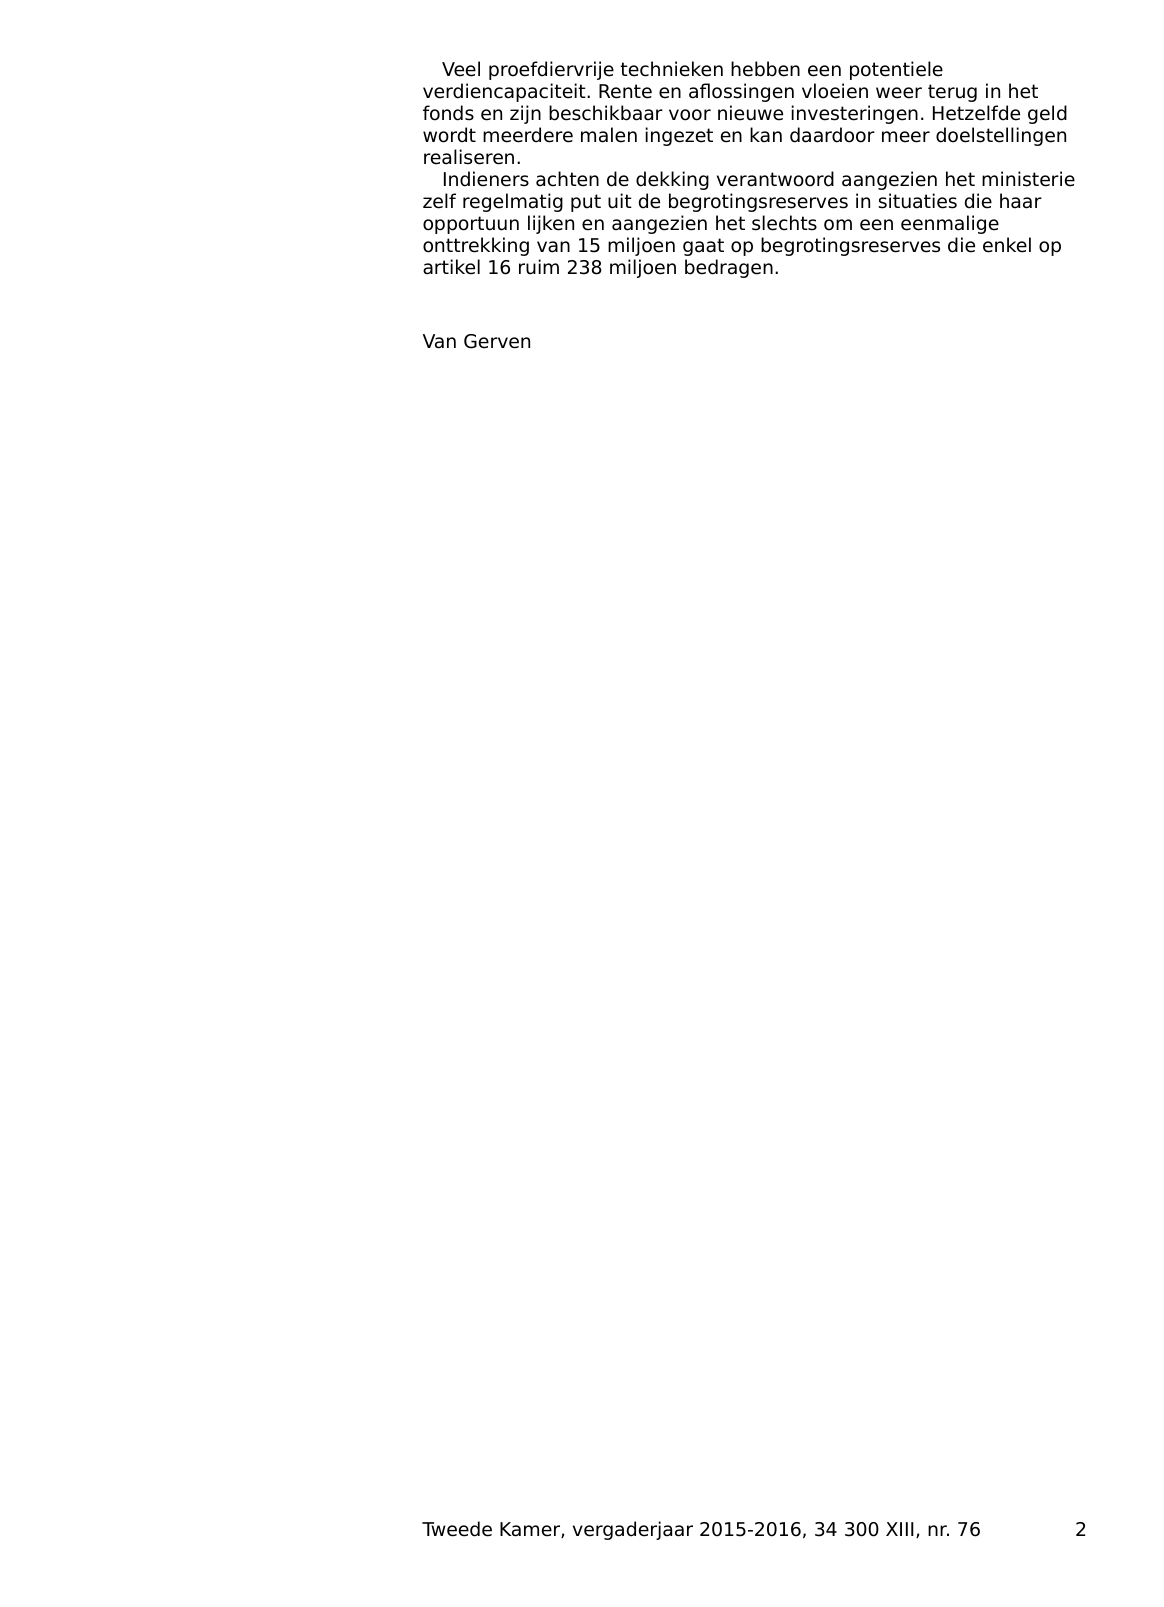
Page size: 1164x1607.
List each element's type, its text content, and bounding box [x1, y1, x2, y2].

text Van Gerven [422, 309, 1087, 353]
text Veel proefdiervrije technieken hebben een potentiele verdiencapaciteit. Rente en aflossingen vloeien weer terug in het fonds en zijn beschikbaar voor nieuwe investeringen. Hetzelfde geld wordt meerdere malen ingezet en kan daardoor meer doelstellingen realiseren. [422, 59, 1087, 169]
text Indieners achten de dekking verantwoord aangezien het ministerie zelf regelmatig put uit de begrotingsreserves in situaties die haar opportuun lijken en aangezien het slechts om een eenmalige onttrekking van 15 miljoen gaat op begrotingsreserves die enkel op artikel 16 ruim 238 miljoen bedragen. [422, 169, 1087, 279]
